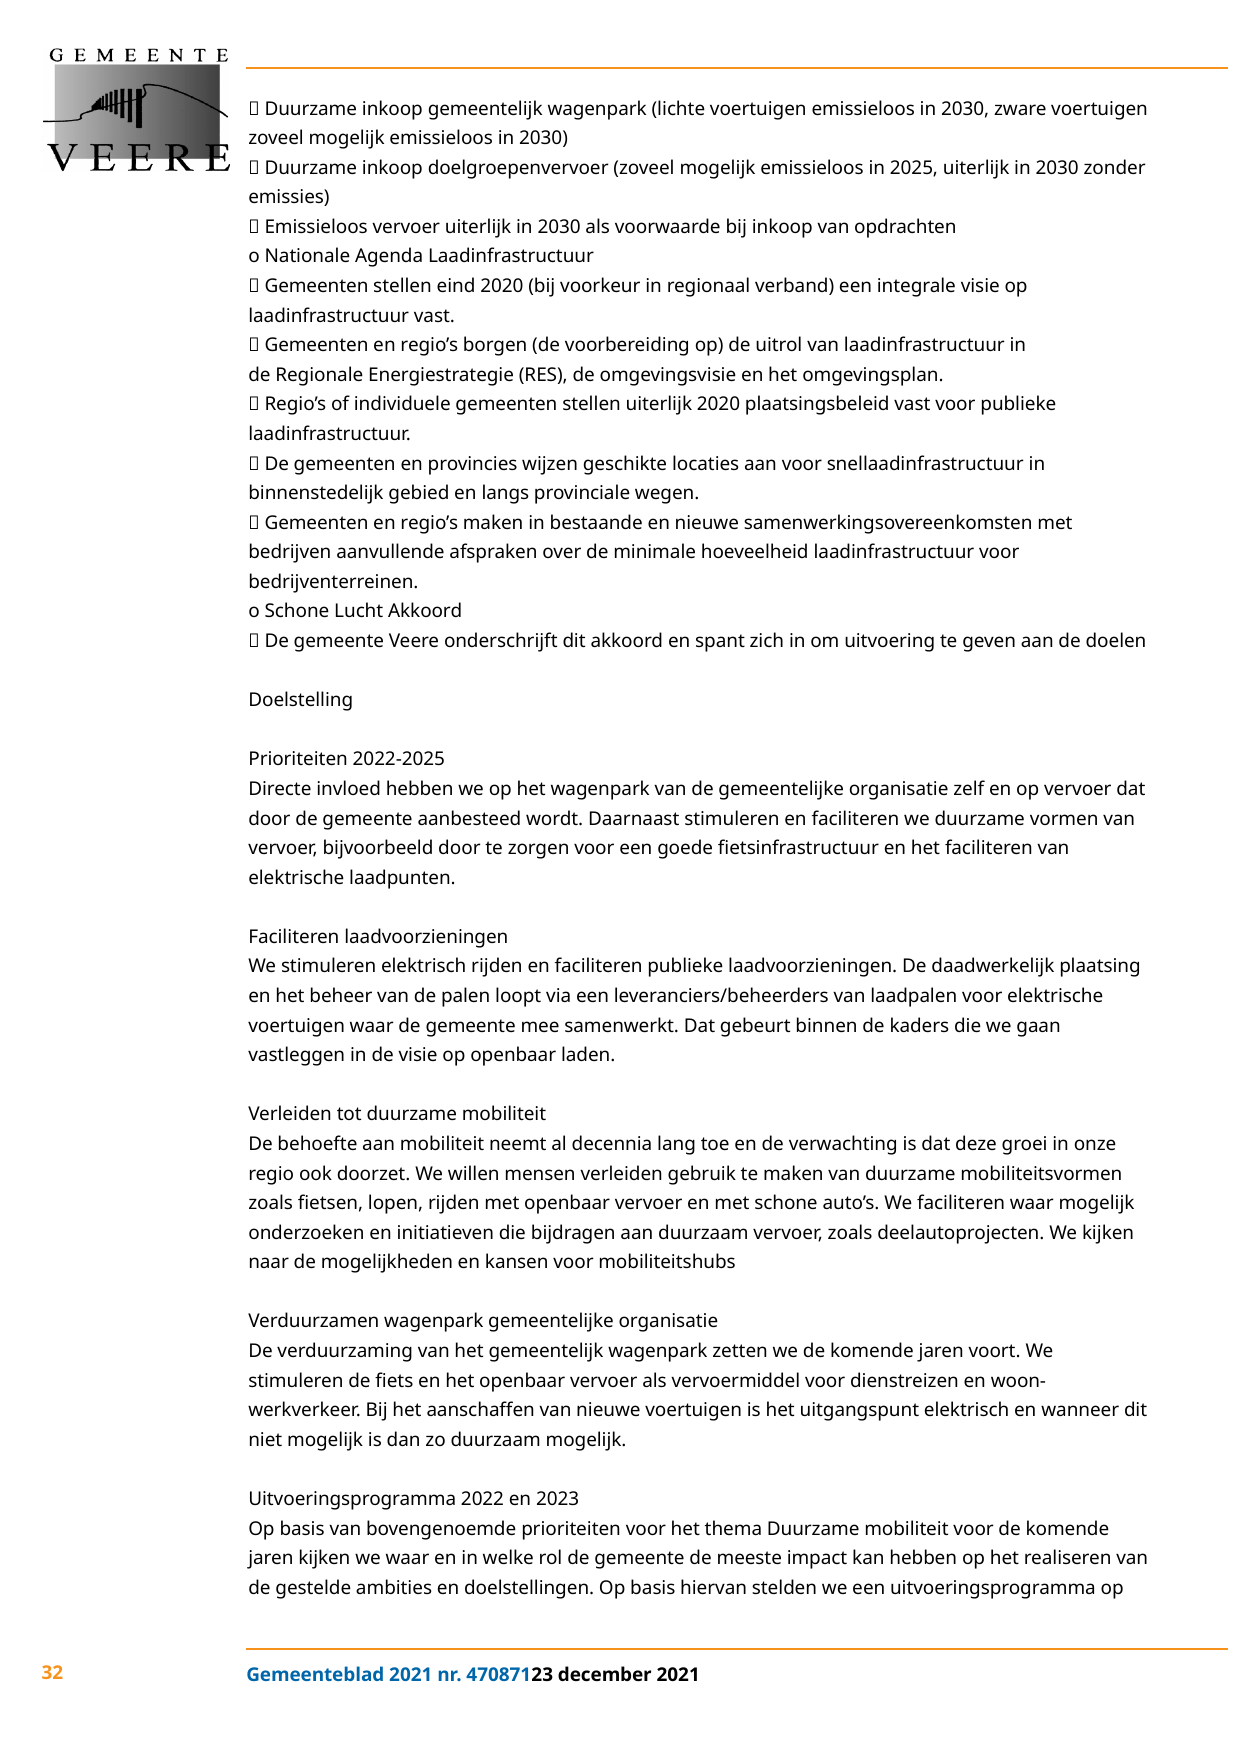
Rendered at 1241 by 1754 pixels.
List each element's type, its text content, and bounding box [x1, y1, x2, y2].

text  De gemeenten en provincies wijzen geschikte locaties aan voor snellaadinfrastructuur in binnenstedelijk gebied en langs provinciale wegen. [248, 450, 1152, 505]
text  Regio’s of individuele gemeenten stellen uiterlijk 2020 plaatsingsbeleid vast voor publieke laadinfrastructuur. [248, 391, 1152, 446]
text o Schone Lucht Akkoord [248, 598, 1152, 623]
text Directe invloed hebben we op het wagenpark van de gemeentelijke organisatie zelf en op vervoer dat door de gemeente aanbesteed wordt. Daarnaast stimuleren en faciliteren we duurzame vormen van vervoer, bijvoorbeeld door te zorgen voor een goede fietsinfrastructuur en het faciliteren van elektrische laadpunten. [248, 775, 1152, 890]
text  Gemeenten stellen eind 2020 (bij voorkeur in regionaal verband) een integrale visie op laadinfrastructuur vast. [248, 272, 1152, 328]
text Faciliteren laadvoorzieningen [248, 923, 1152, 949]
text Uitvoeringsprogramma 2022 en 2023 [248, 1485, 1152, 1511]
text De behoefte aan mobiliteit neemt al decennia lang toe en de verwachting is dat deze groei in onze regio ook doorzet. We willen mensen verleiden gebruik te maken van duurzame mobiliteitsvormen zoals fietsen, lopen, rijden met openbaar vervoer en met schone auto’s. We faciliteren waar mogelijk onderzoeken en initiatieven die bijdragen aan duurzaam vervoer, zoals deelautoprojecten. We kijken naar de mogelijkheden en kansen voor mobiliteitshubs [248, 1130, 1152, 1274]
text de Regionale Energiestrategie (RES), de omgevingsvisie en het omgevingsplan. [248, 361, 1152, 387]
text Doelstelling [248, 686, 1152, 712]
text  Gemeenten en regio’s borgen (de voorbereiding op) de uitrol van laadinfrastructuur in [248, 331, 1152, 357]
picture [41, 47, 231, 172]
text o Nationale Agenda Laadinfrastructuur [248, 243, 1152, 268]
text  Duurzame inkoop doelgroepenvervoer (zoveel mogelijk emissieloos in 2025, uiterlijk in 2030 zonder emissies) [248, 154, 1152, 209]
text Op basis van bovengenoemde prioriteiten voor het thema Duurzame mobiliteit voor de komende jaren kijken we waar en in welke rol de gemeente de meeste impact kan hebben op het realiseren van de gestelde ambities en doelstellingen. Op basis hiervan stelden we een uitvoeringsprogramma op [248, 1515, 1152, 1600]
text Verleiden tot duurzame mobiliteit [248, 1101, 1152, 1126]
text De verduurzaming van het gemeentelijk wagenpark zetten we de komende jaren voort. We stimuleren de fiets en het openbaar vervoer als vervoermiddel voor dienstreizen en woon-werkverkeer. Bij het aanschaffen van nieuwe voertuigen is het uitgangspunt elektrisch en wanneer dit niet mogelijk is dan zo duurzaam mogelijk. [248, 1337, 1152, 1452]
text  Duurzame inkoop gemeentelijk wagenpark (lichte voertuigen emissieloos in 2030, zware voertuigen zoveel mogelijk emissieloos in 2030) [248, 95, 1152, 150]
text  Gemeenten en regio’s maken in bestaande en nieuwe samenwerkingsovereenkomsten met bedrijven aanvullende afspraken over de minimale hoeveelheid laadinfrastructuur voor bedrijventerreinen. [248, 509, 1152, 594]
text  De gemeente Veere onderschrijft dit akkoord en spant zich in om uitvoering te geven aan de doelen [248, 627, 1152, 653]
text Prioriteiten 2022-2025 [248, 746, 1152, 771]
text We stimuleren elektrisch rijden en faciliteren publieke laadvoorzieningen. De daadwerkelijk plaatsing en het beheer van de palen loopt via een leveranciers/beheerders van laadpalen voor elektrische voertuigen waar de gemeente mee samenwerkt. Dat gebeurt binnen de kaders die we gaan vastleggen in de visie op openbaar laden. [248, 953, 1152, 1067]
text Verduurzamen wagenpark gemeentelijke organisatie [248, 1308, 1152, 1333]
text  Emissieloos vervoer uiterlijk in 2030 als voorwaarde bij inkoop van opdrachten [248, 213, 1152, 239]
